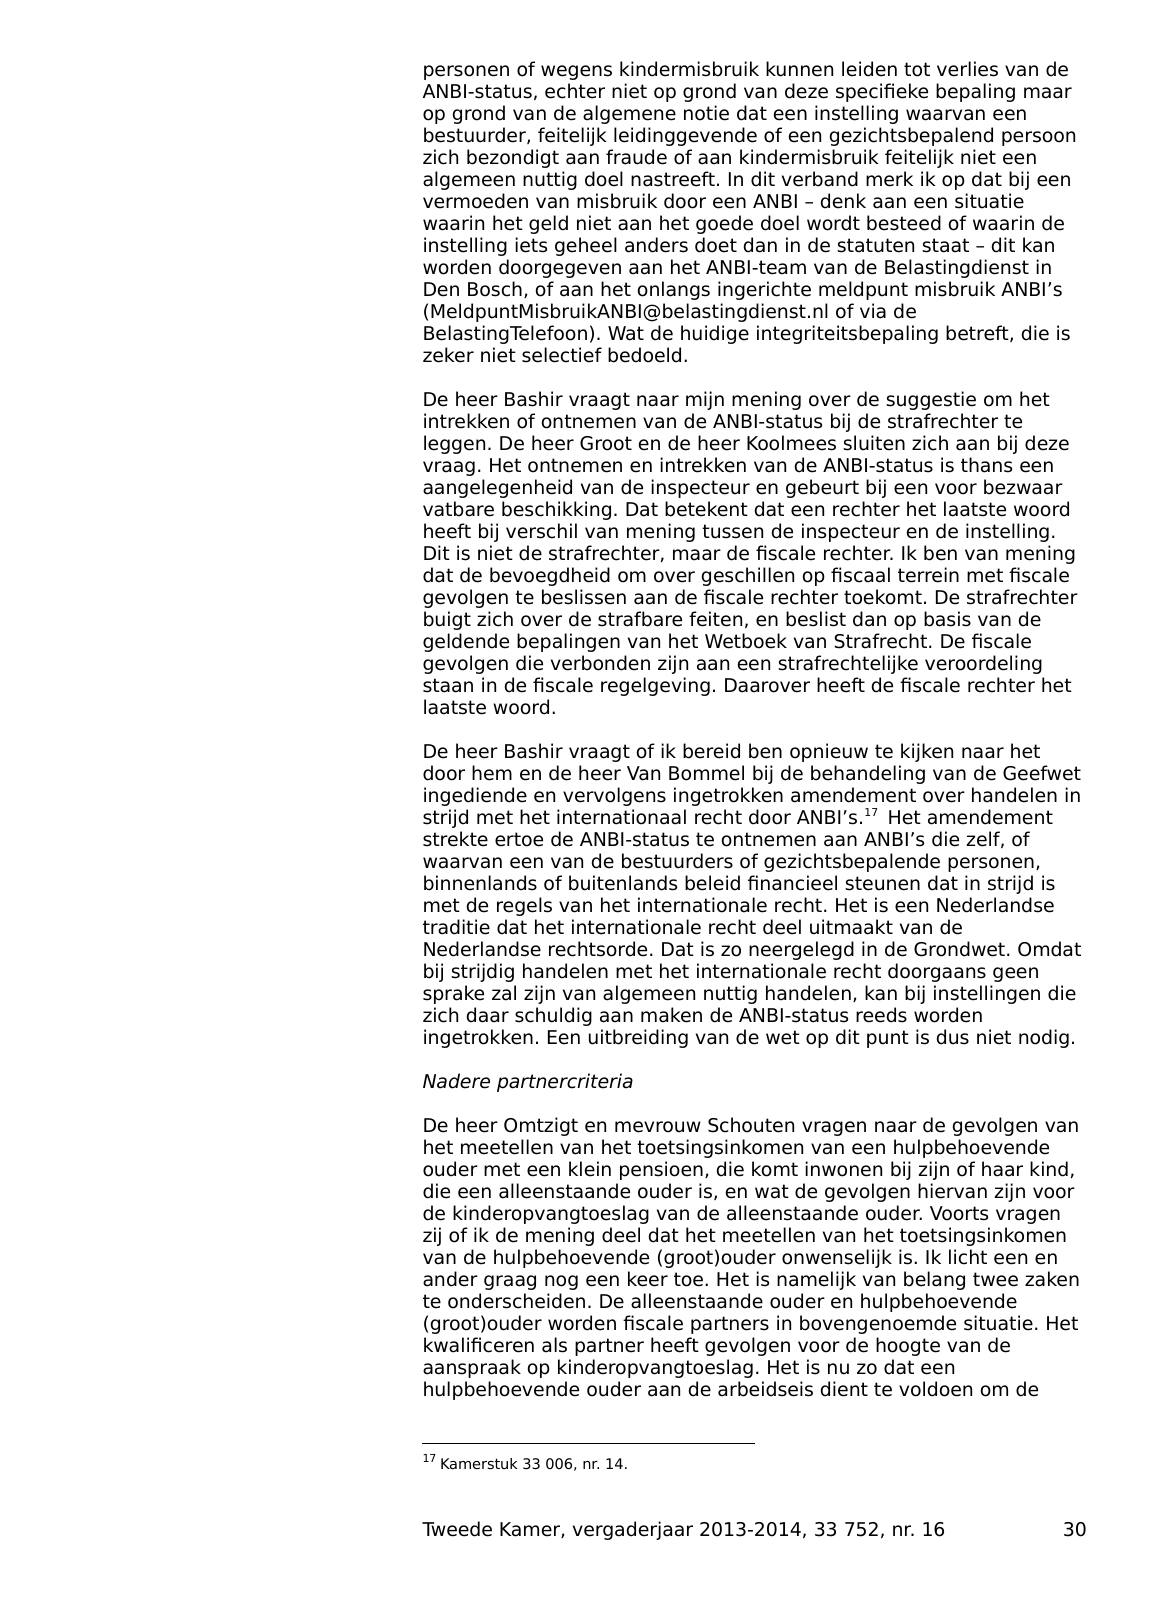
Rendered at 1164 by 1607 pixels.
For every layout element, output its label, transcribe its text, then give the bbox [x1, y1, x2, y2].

text De heer Omtzigt en mevrouw Schouten vragen naar de gevolgen van het meetellen van het toetsingsinkomen van een hulpbehoevende ouder met een klein pensioen, die komt inwonen bij zijn of haar kind, die een alleenstaande ouder is, en wat de gevolgen hiervan zijn voor de kinderopvangtoeslag van de alleenstaande ouder. Voorts vragen zij of ik de mening deel dat het meetellen van het toetsingsinkomen van de hulpbehoevende (groot)ouder onwenselijk is. Ik licht een en ander graag nog een keer toe. Het is namelijk van belang twee zaken te onderscheiden. De alleenstaande ouder en hulpbehoevende (groot)ouder worden fiscale partners in bovengenoemde situatie. Het kwalificeren als partner heeft gevolgen voor de hoogte van de aanspraak op kinderopvangtoeslag. Het is nu zo dat een hulpbehoevende ouder aan de arbeidseis dient te voldoen om de [422, 1115, 1087, 1401]
text De heer Bashir vraagt naar mijn mening over de suggestie om het intrekken of ontnemen van de ANBI-status bij de strafrechter te leggen. De heer Groot en de heer Koolmees sluiten zich aan bij deze vraag. Het ontnemen en intrekken van de ANBI-status is thans een aangelegenheid van de inspecteur en gebeurt bij een voor bezwaar vatbare beschikking. Dat betekent dat een rechter het laatste woord heeft bij verschil van mening tussen de inspecteur en de instelling. Dit is niet de strafrechter, maar de fiscale rechter. Ik ben van mening dat de bevoegdheid om over geschillen op fiscaal terrein met fiscale gevolgen te beslissen aan de fiscale rechter toekomt. De strafrechter buigt zich over de strafbare feiten, en beslist dan op basis van de geldende bepalingen van het Wetboek van Strafrecht. De fiscale gevolgen die verbonden zijn aan een strafrechtelijke veroordeling staan in de fiscale regelgeving. Daarover heeft de fiscale rechter het laatste woord. [422, 389, 1087, 719]
text Kamerstuk 33 006, nr. 14. [422, 1452, 1087, 1474]
text De heer Bashir vraagt of ik bereid ben opnieuw te kijken naar het door hem en de heer Van Bommel bij de behandeling van de Geefwet ingediende en vervolgens ingetrokken amendement over handelen in strijd met het internationaal recht door ANBI’s. Het amendement strekte ertoe de ANBI-status te ontnemen aan ANBI’s die zelf, of waarvan een van de bestuurders of gezichtsbepalende personen, binnenlands of buitenlands beleid financieel steunen dat in strijd is met de regels van het internationale recht. Het is een Nederlandse traditie dat het internationale recht deel uitmaakt van de Nederlandse rechtsorde. Dat is zo neergelegd in de Grondwet. Omdat bij strijdig handelen met het internationale recht doorgaans geen sprake zal zijn van algemeen nuttig handelen, kan bij instellingen die zich daar schuldig aan maken de ANBI-status reeds worden ingetrokken. Een uitbreiding van de wet op dit punt is dus niet nodig. [422, 741, 1087, 1048]
subtitle Nadere partnercriteria [422, 1071, 1087, 1093]
text personen of wegens kindermisbruik kunnen leiden tot verlies van de ANBI-status, echter niet op grond van deze specifieke bepaling maar op grond van de algemene notie dat een instelling waarvan een bestuurder, feitelijk leidinggevende of een gezichtsbepalend persoon zich bezondigt aan fraude of aan kindermisbruik feitelijk niet een algemeen nuttig doel nastreeft. In dit verband merk ik op dat bij een vermoeden van misbruik door een ANBI – denk aan een situatie waarin het geld niet aan het goede doel wordt besteed of waarin de instelling iets geheel anders doet dan in de statuten staat – dit kan worden doorgegeven aan het ANBI-team van de Belastingdienst in Den Bosch, of aan het onlangs ingerichte meldpunt misbruik ANBI’s (MeldpuntMisbruikANBI@belastingdienst.nl of via de BelastingTelefoon). Wat de huidige integriteitsbepaling betreft, die is zeker niet selectief bedoeld. [422, 59, 1087, 367]
